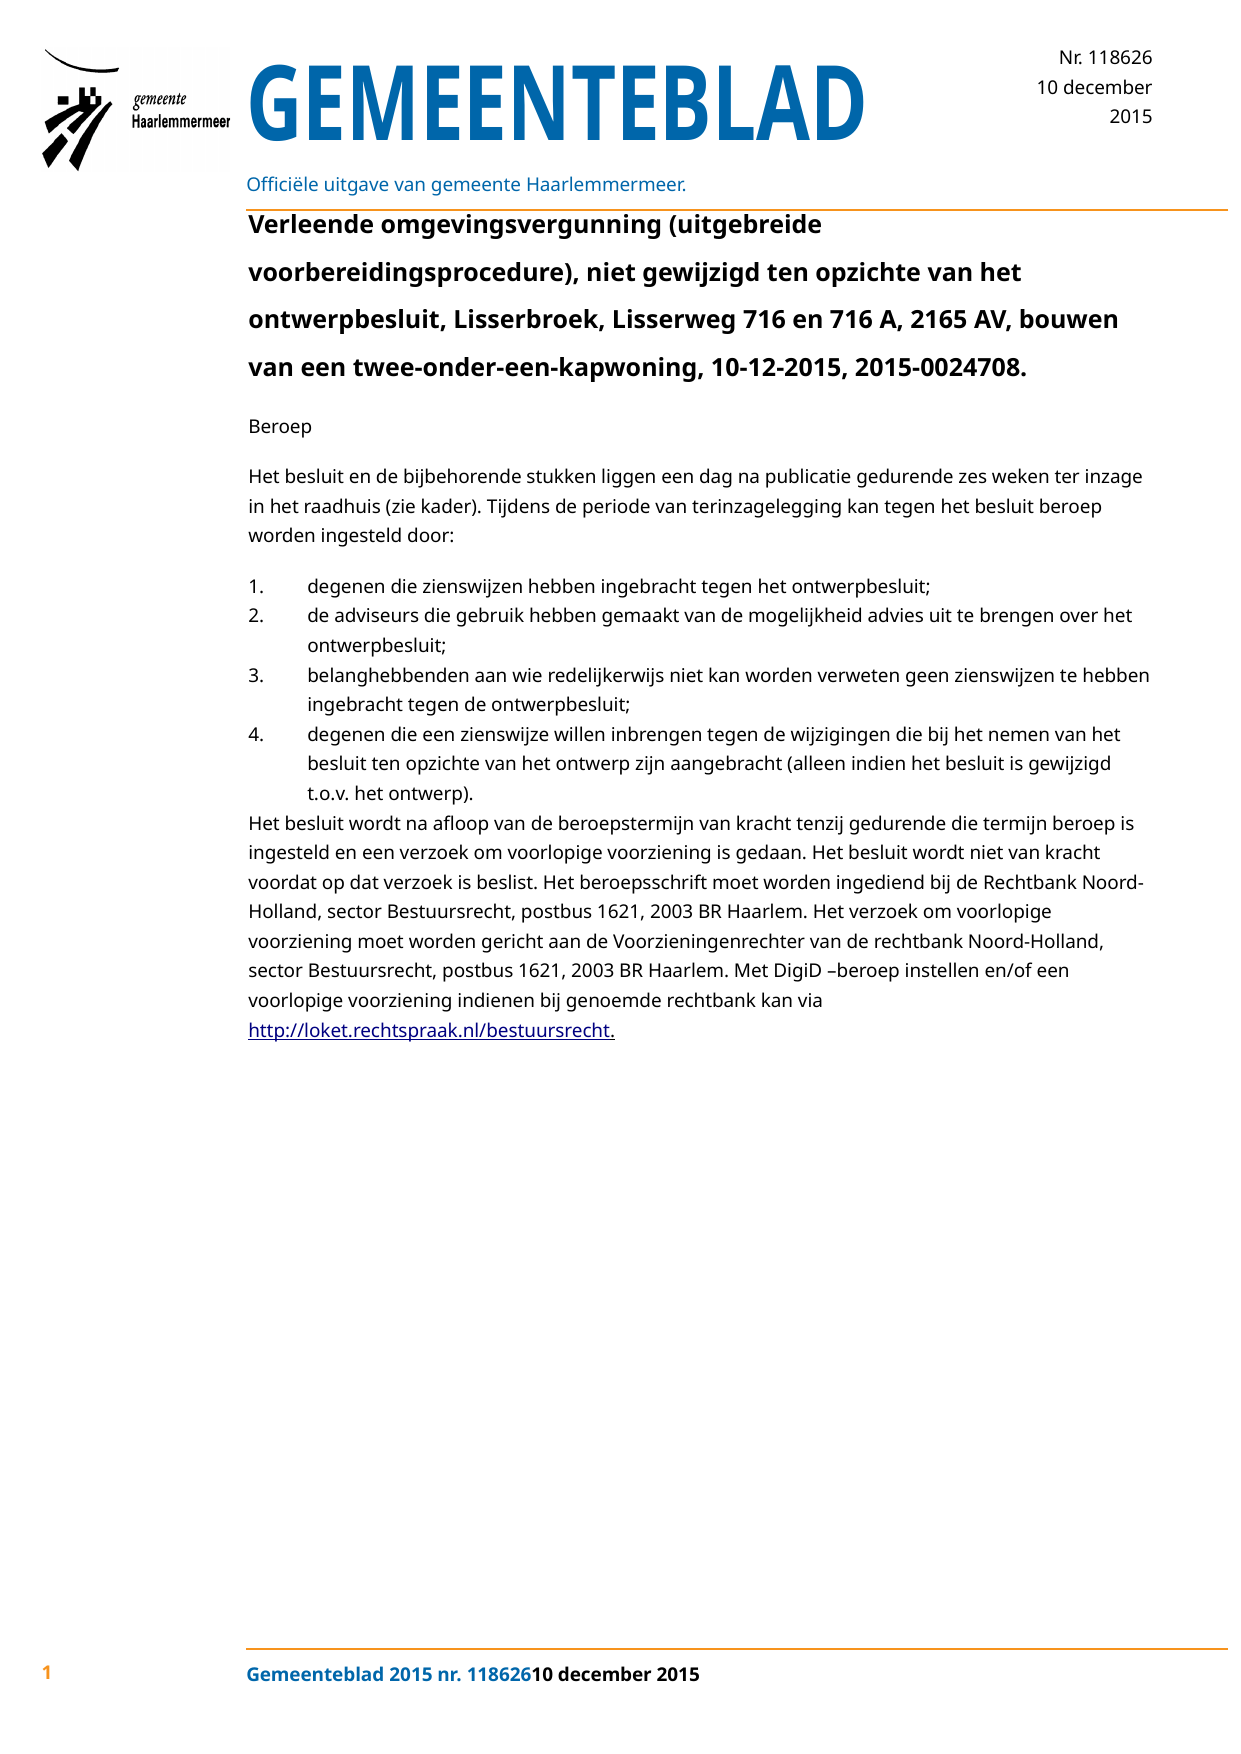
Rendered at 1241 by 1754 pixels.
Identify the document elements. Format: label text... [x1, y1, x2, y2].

text Het besluit en de bijbehorende stukken liggen een dag na publicatie gedurende zes weken ter inzage in het raadhuis (zie kader). Tijdens de periode van terinzagelegging kan tegen het besluit beroep worden ingesteld door: [248, 463, 1152, 548]
picture [41, 47, 231, 172]
list degenen die zienswijzen hebben ingebracht tegen het ontwerpbesluit; [248, 573, 1152, 599]
list de adviseurs die gebruik hebben gemaakt van de mogelijkheid advies uit te brengen over het ontwerpbesluit; [248, 603, 1152, 658]
text Verleende omgevingsvergunning (uitgebreide voorbereidingsprocedure), niet gewijzigd ten opzichte van het ontwerpbesluit, Lisserbroek, Lisserweg 716 en 716 A, 2165 AV, bouwen van een twee-onder-een-kapwoning, 10-12-2015, 2015-0024708. [248, 211, 1152, 384]
list belanghebbenden aan wie redelijkerwijs niet kan worden verweten geen zienswijzen te hebben ingebracht tegen de ontwerpbesluit; [248, 662, 1152, 717]
list degenen die een zienswijze willen inbrengen tegen de wijzigingen die bij het nemen van het besluit ten opzichte van het ontwerp zijn aangebracht (alleen indien het besluit is gewijzigd t.o.v. het ontwerp). [248, 721, 1152, 806]
text Het besluit wordt na afloop van de beroepstermijn van kracht tenzij gedurende die termijn beroep is ingesteld en een verzoek om voorlopige voorziening is gedaan. Het besluit wordt niet van kracht voordat op dat verzoek is beslist. Het beroepsschrift moet worden ingediend bij de Rechtbank Noord-Holland, sector Bestuursrecht, postbus 1621, 2003 BR Haarlem. Het verzoek om voorlopige voorziening moet worden gericht aan de Voorzieningenrechter van de rechtbank Noord-Holland, sector Bestuursrecht, postbus 1621, 2003 BR Haarlem. Met DigiD –beroep instellen en/of een voorlopige voorziening indienen bij genoemde rechtbank kan via http://loket.rechtspraak.nl/bestuursrecht. [248, 810, 1152, 1043]
text Beroep [248, 413, 1152, 439]
